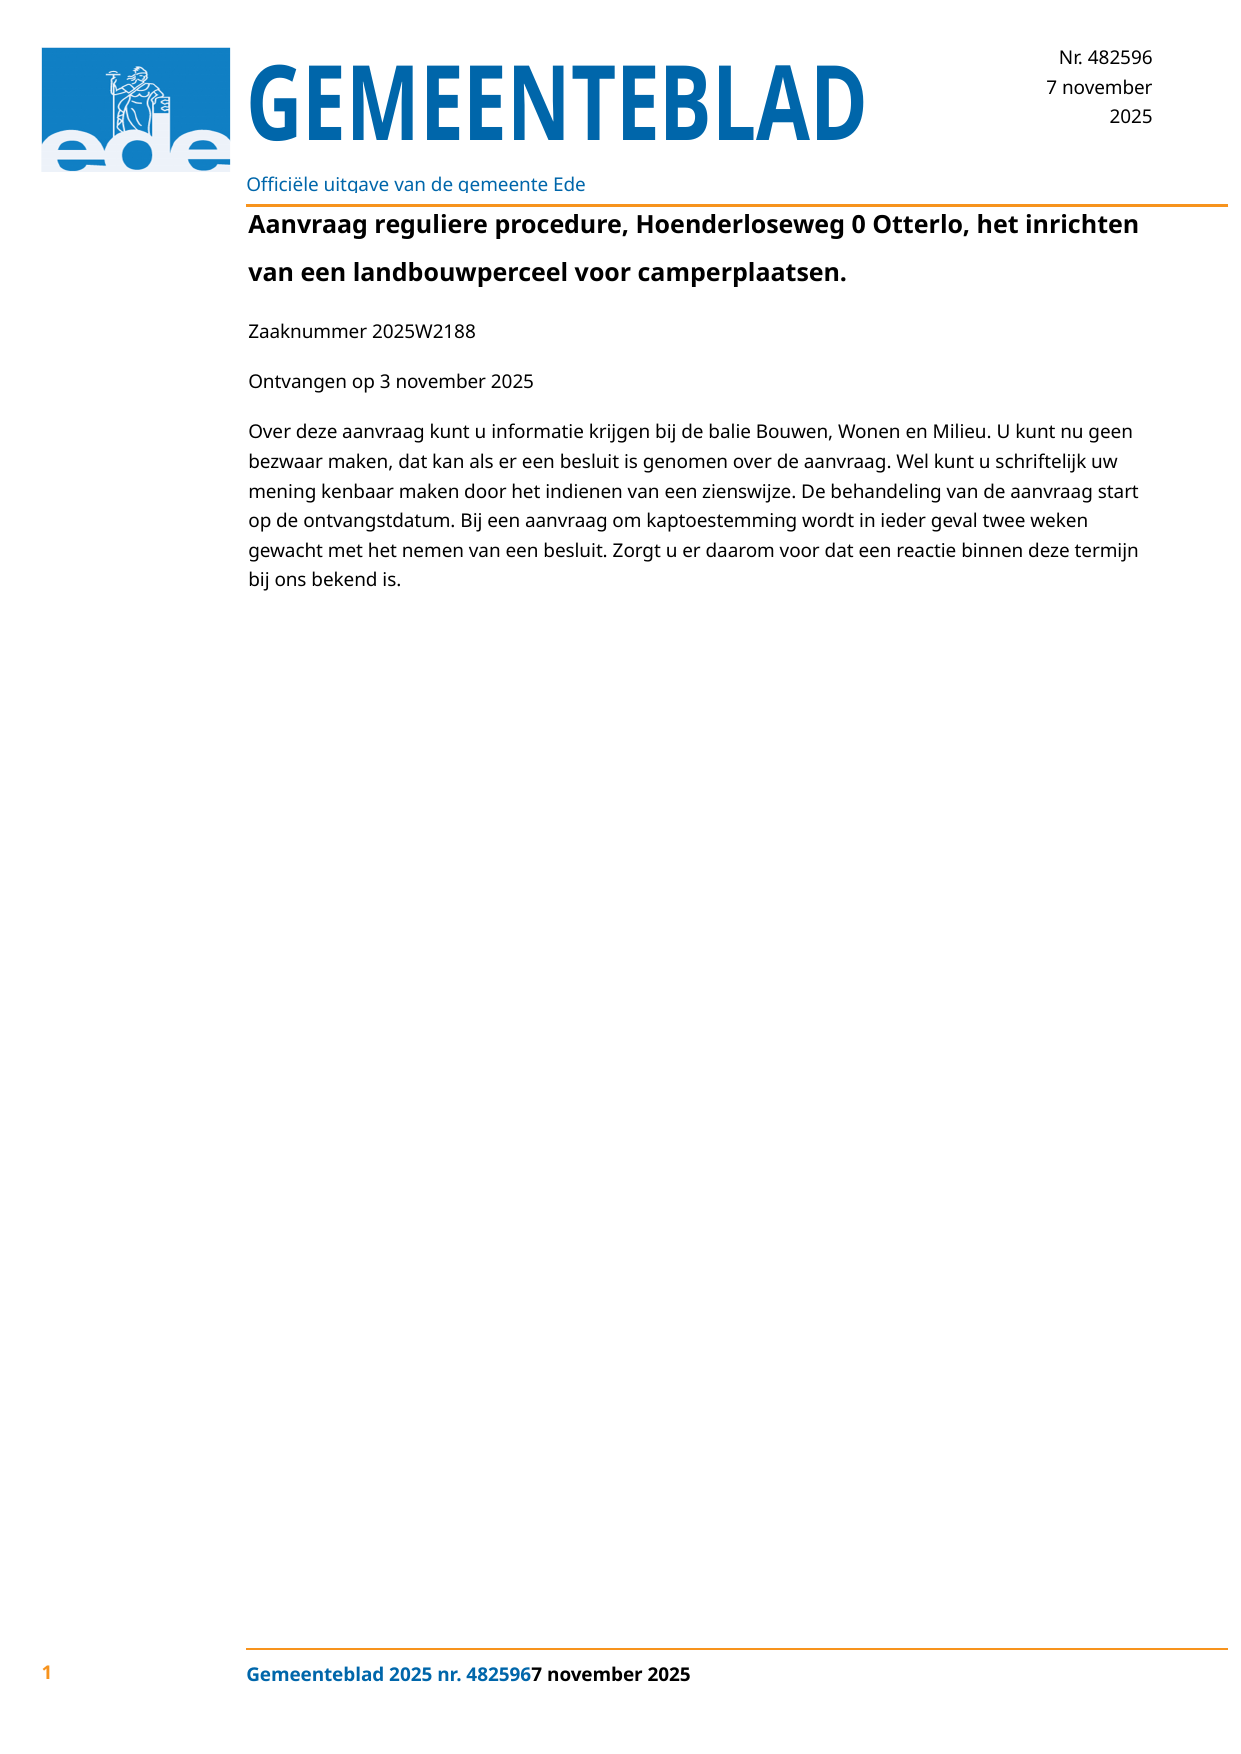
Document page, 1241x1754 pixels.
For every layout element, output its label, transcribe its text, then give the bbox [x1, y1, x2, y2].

text Over deze aanvraag kunt u informatie krijgen bij de balie Bouwen, Wonen en Milieu. U kunt nu geen bezwaar maken, dat kan als er een besluit is genomen over de aanvraag. Wel kunt u schriftelijk uw mening kenbaar maken door het indienen van een zienswijze. De behandeling van de aanvraag start op de ontvangstdatum. Bij een aanvraag om kaptoestemming wordt in ieder geval twee weken gewacht met het nemen van een besluit. Zorgt u er daarom voor dat een reactie binnen deze termijn bij ons bekend is. [248, 419, 1152, 592]
text Zaaknummer 2025W2188 [248, 318, 1152, 344]
text Ontvangen op 3 november 2025 [248, 368, 1152, 394]
text Aanvraag reguliere procedure, Hoenderloseweg 0 Otterlo, het inrichten van een landbouwperceel voor camperplaatsen. [248, 207, 1152, 288]
picture [41, 47, 231, 172]
